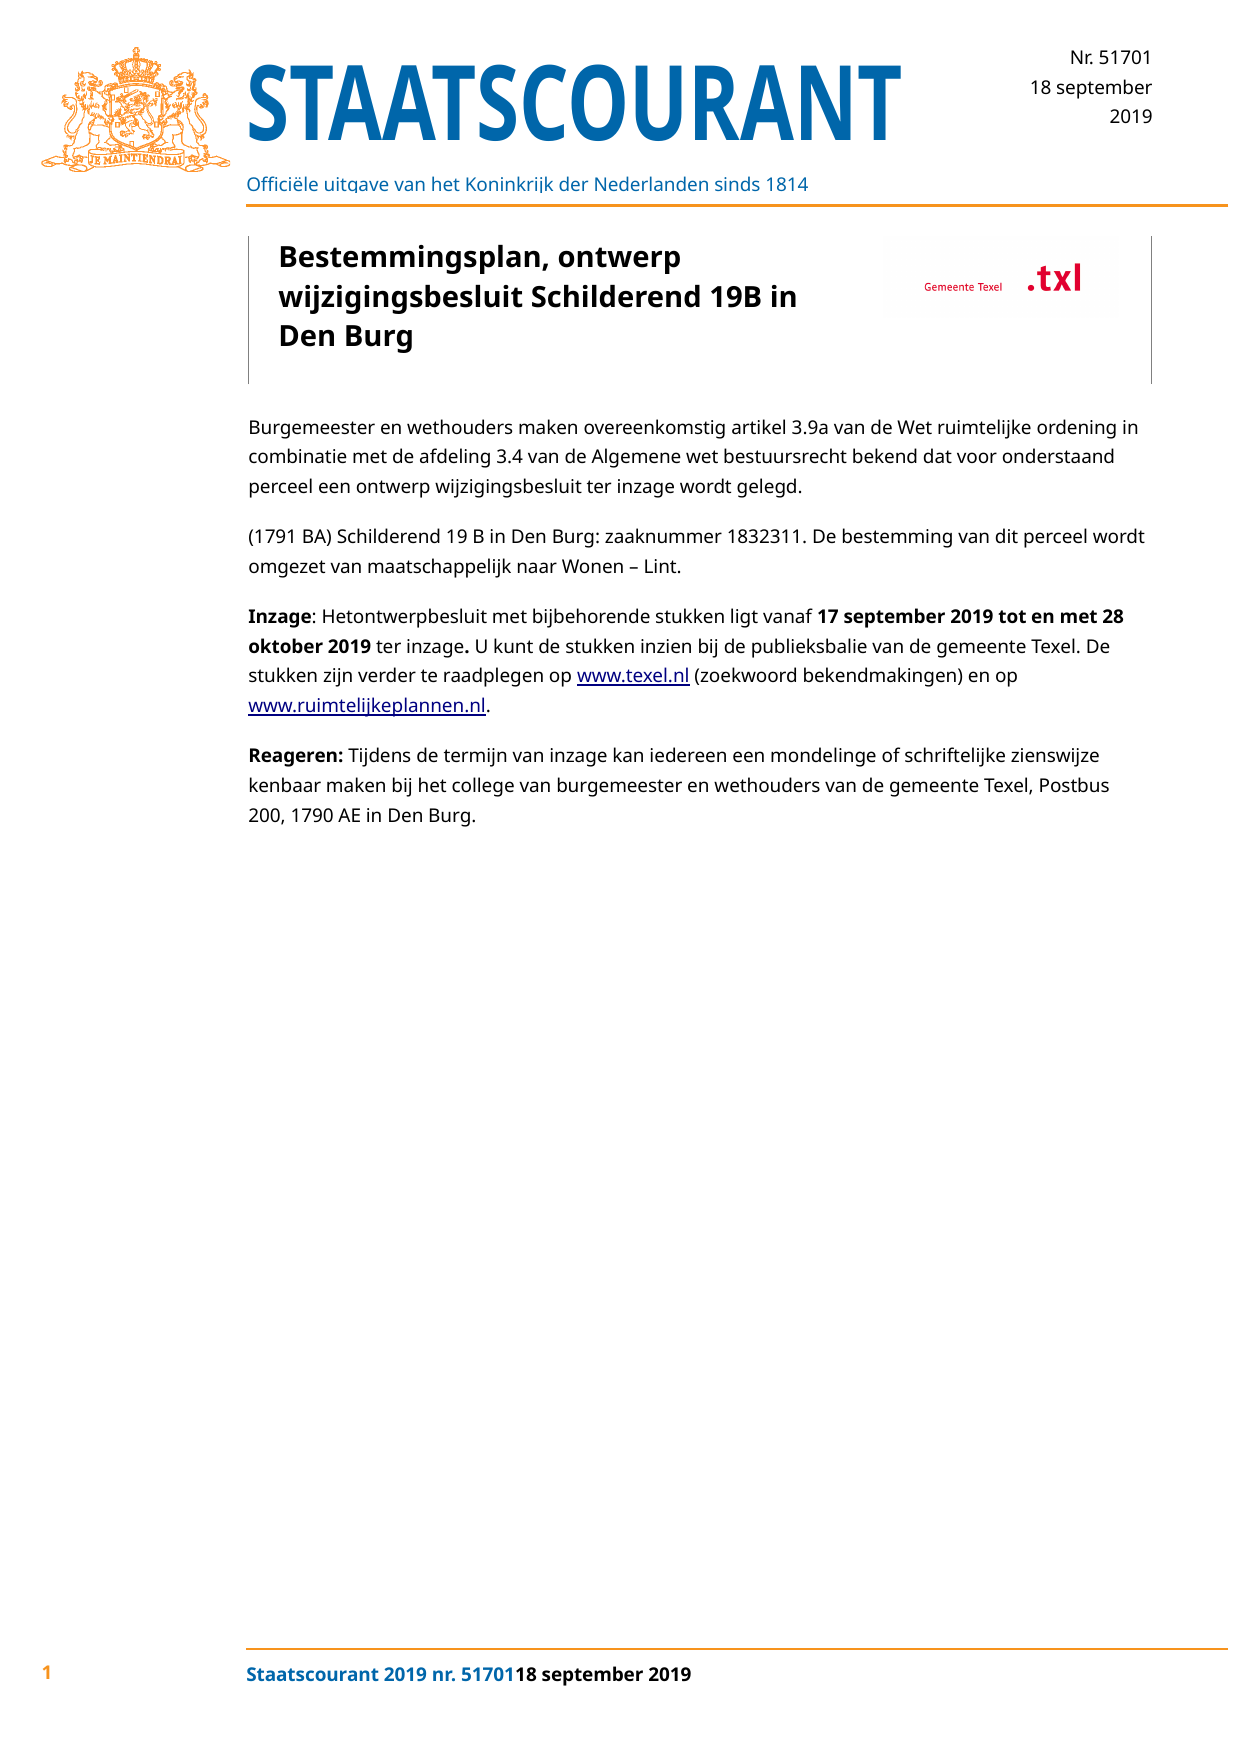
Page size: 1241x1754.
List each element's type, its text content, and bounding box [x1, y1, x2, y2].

text Reageren: Tijdens de termijn van inzage kan iedereen een mondelinge of schriftelijke zienswijze kenbaar maken bij het college van burgemeester en wethouders van de gemeente Texel, Postbus 200, 1790 AE in Den Burg. [248, 743, 1152, 828]
text (1791 BA) Schilderend 19 B in Den Burg: zaaknummer 1832311. De bestemming van dit perceel wordt omgezet van maatschappelijk naar Wonen – Lint. [248, 523, 1152, 579]
picture [41, 47, 231, 172]
picture [882, 236, 1119, 318]
text Inzage: Hetontwerpbesluit met bijbehorende stukken ligt vanaf 17 september 2019 tot en met 28 oktober 2019 ter inzage. U kunt de stukken inzien bij de publieksbalie van de gemeente Texel. De stukken zijn verder te raadplegen op www.texel.nl (zoekwoord bekendmakingen) en op www.ruimtelijkeplannen.nl. [248, 603, 1152, 718]
table_header [850, 236, 1151, 384]
table_header Bestemmingsplan, ontwerp wijzigingsbesluit Schilderend 19B in Den Burg [249, 236, 850, 384]
text Burgemeester en wethouders maken overeenkomstig artikel 3.9a van de Wet ruimtelijke ordening in combinatie met de afdeling 3.4 van de Algemene wet bestuursrecht bekend dat voor onderstaand perceel een ontwerp wijzigingsbesluit ter inzage wordt gelegd. [248, 414, 1152, 499]
